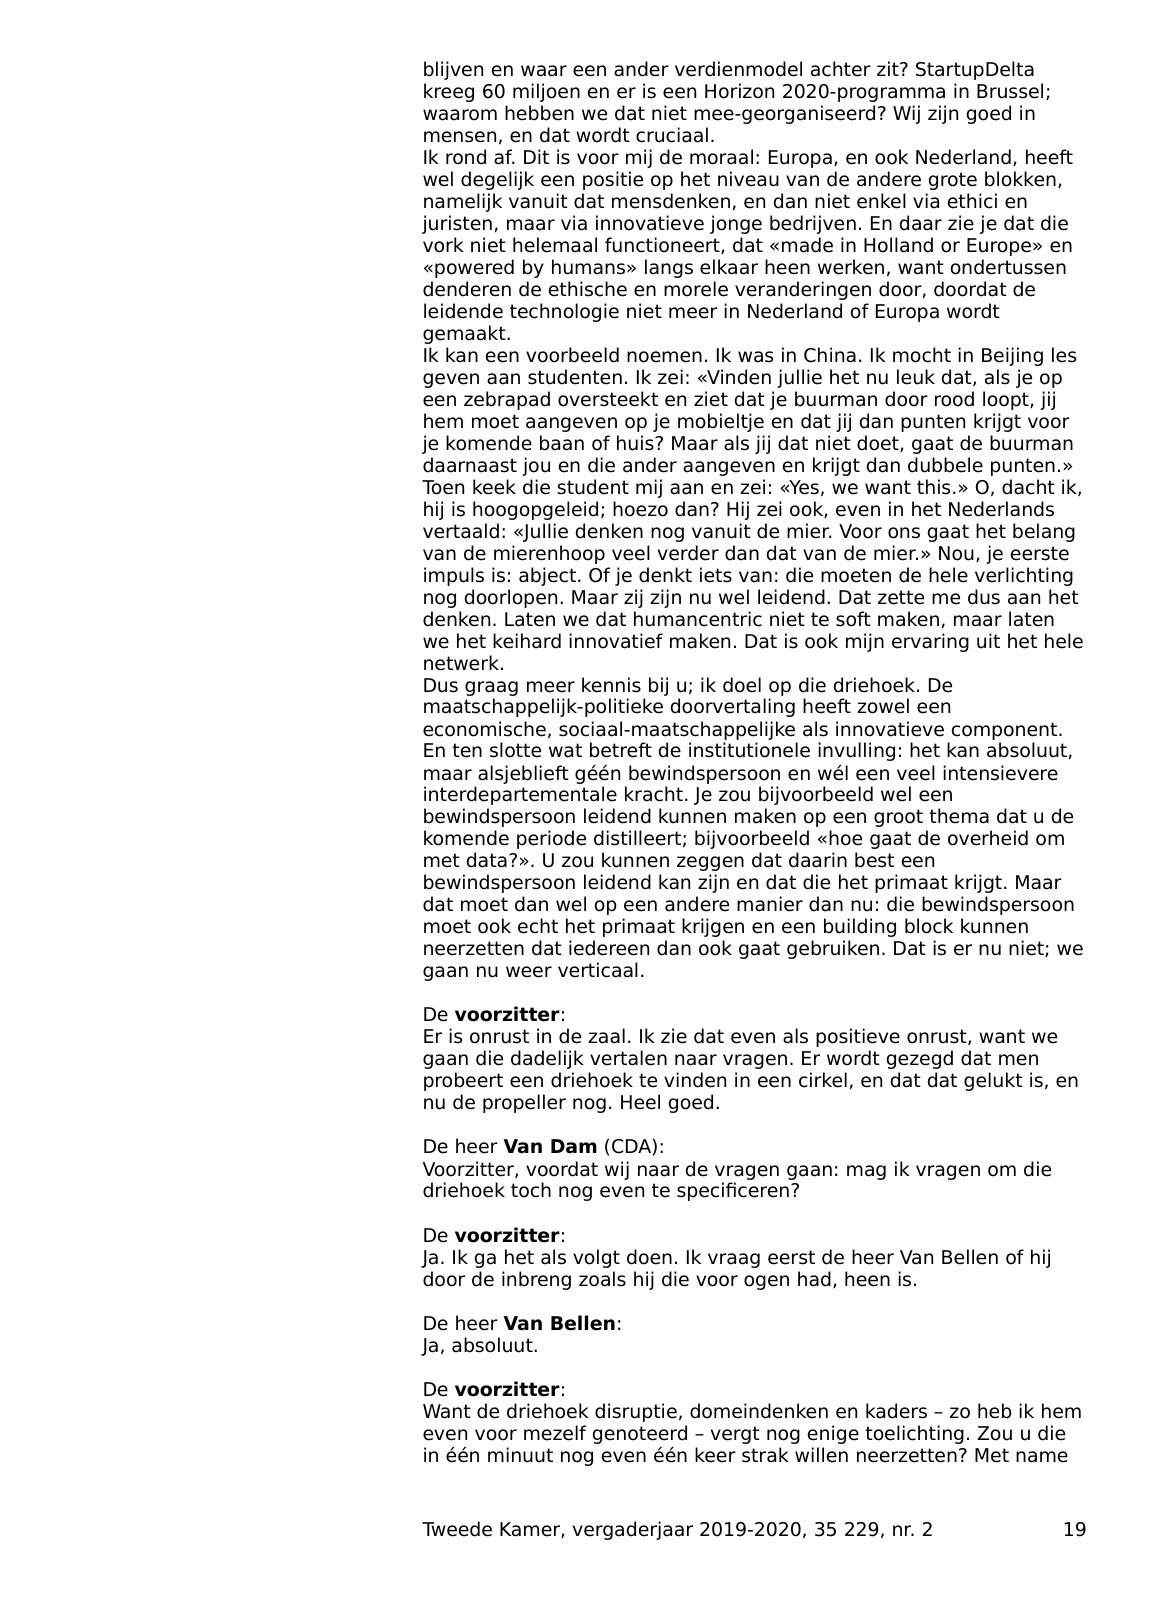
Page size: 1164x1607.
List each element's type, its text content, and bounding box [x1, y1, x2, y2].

text Er is onrust in de zaal. Ik zie dat even als positieve onrust, want we gaan die dadelijk vertalen naar vragen. Er wordt gezegd dat men probeert een driehoek te vinden in een cirkel, en dat dat gelukt is, en nu de propeller nog. Heel goed. [422, 1026, 1087, 1114]
text De voorzitter: [422, 1004, 1087, 1026]
text Voorzitter, voordat wij naar de vragen gaan: mag ik vragen om die driehoek toch nog even te specificeren? [422, 1158, 1087, 1202]
text De voorzitter: [422, 1224, 1087, 1247]
text Ja, absoluut. [422, 1335, 1087, 1357]
text De voorzitter: [422, 1379, 1087, 1401]
text De heer Van Dam (CDA): [422, 1136, 1087, 1158]
text Dus graag meer kennis bij u; ik doel op die driehoek. De maatschappelijk-politieke doorvertaling heeft zowel een economische, sociaal-maatschappelijke als innovatieve component. En ten slotte wat betreft de institutionele invulling: het kan absoluut, maar alsjeblieft géén bewindspersoon en wél een veel intensievere interdepartementale kracht. Je zou bijvoorbeeld wel een bewindspersoon leidend kunnen maken op een groot thema dat u de komende periode distilleert; bijvoorbeeld «hoe gaat de overheid om met data?». U zou kunnen zeggen dat daarin best een bewindspersoon leidend kan zijn en dat die het primaat krijgt. Maar dat moet dan wel op een andere manier dan nu: die bewindspersoon moet ook echt het primaat krijgen en een building block kunnen neerzetten dat iedereen dan ook gaat gebruiken. Dat is er nu niet; we gaan nu weer verticaal. [422, 674, 1087, 982]
text Ik rond af. Dit is voor mij de moraal: Europa, en ook Nederland, heeft wel degelijk een positie op het niveau van de andere grote blokken, namelijk vanuit dat mensdenken, en dan niet enkel via ethici en juristen, maar via innovatieve jonge bedrijven. En daar zie je dat die vork niet helemaal functioneert, dat «made in Holland or Europe» en «powered by humans» langs elkaar heen werken, want ondertussen denderen de ethische en morele veranderingen door, doordat de leidende technologie niet meer in Nederland of Europa wordt gemaakt. [422, 147, 1087, 345]
text De heer Van Bellen: [422, 1313, 1087, 1335]
text Want de driehoek disruptie, domeindenken en kaders – zo heb ik hem even voor mezelf genoteerd – vergt nog enige toelichting. Zou u die in één minuut nog even één keer strak willen neerzetten? Met name [422, 1401, 1087, 1467]
text Ja. Ik ga het als volgt doen. Ik vraag eerst de heer Van Bellen of hij door de inbreng zoals hij die voor ogen had, heen is. [422, 1247, 1087, 1291]
text blijven en waar een ander verdienmodel achter zit? StartupDelta kreeg 60 miljoen en er is een Horizon 2020-programma in Brussel; waarom hebben we dat niet mee-georganiseerd? Wij zijn goed in mensen, en dat wordt cruciaal. [422, 59, 1087, 147]
text Ik kan een voorbeeld noemen. Ik was in China. Ik mocht in Beijing les geven aan studenten. Ik zei: «Vinden jullie het nu leuk dat, als je op een zebrapad oversteekt en ziet dat je buurman door rood loopt, jij hem moet aangeven op je mobieltje en dat jij dan punten krijgt voor je komende baan of huis? Maar als jij dat niet doet, gaat de buurman daarnaast jou en die ander aangeven en krijgt dan dubbele punten.» Toen keek die student mij aan en zei: «Yes, we want this.» O, dacht ik, hij is hoogopgeleid; hoezo dan? Hij zei ook, even in het Nederlands vertaald: «Jullie denken nog vanuit de mier. Voor ons gaat het belang van de mierenhoop veel verder dan dat van de mier.» Nou, je eerste impuls is: abject. Of je denkt iets van: die moeten de hele verlichting nog doorlopen. Maar zij zijn nu wel leidend. Dat zette me dus aan het denken. Laten we dat humancentric niet te soft maken, maar laten we het keihard innovatief maken. Dat is ook mijn ervaring uit het hele netwerk. [422, 345, 1087, 674]
